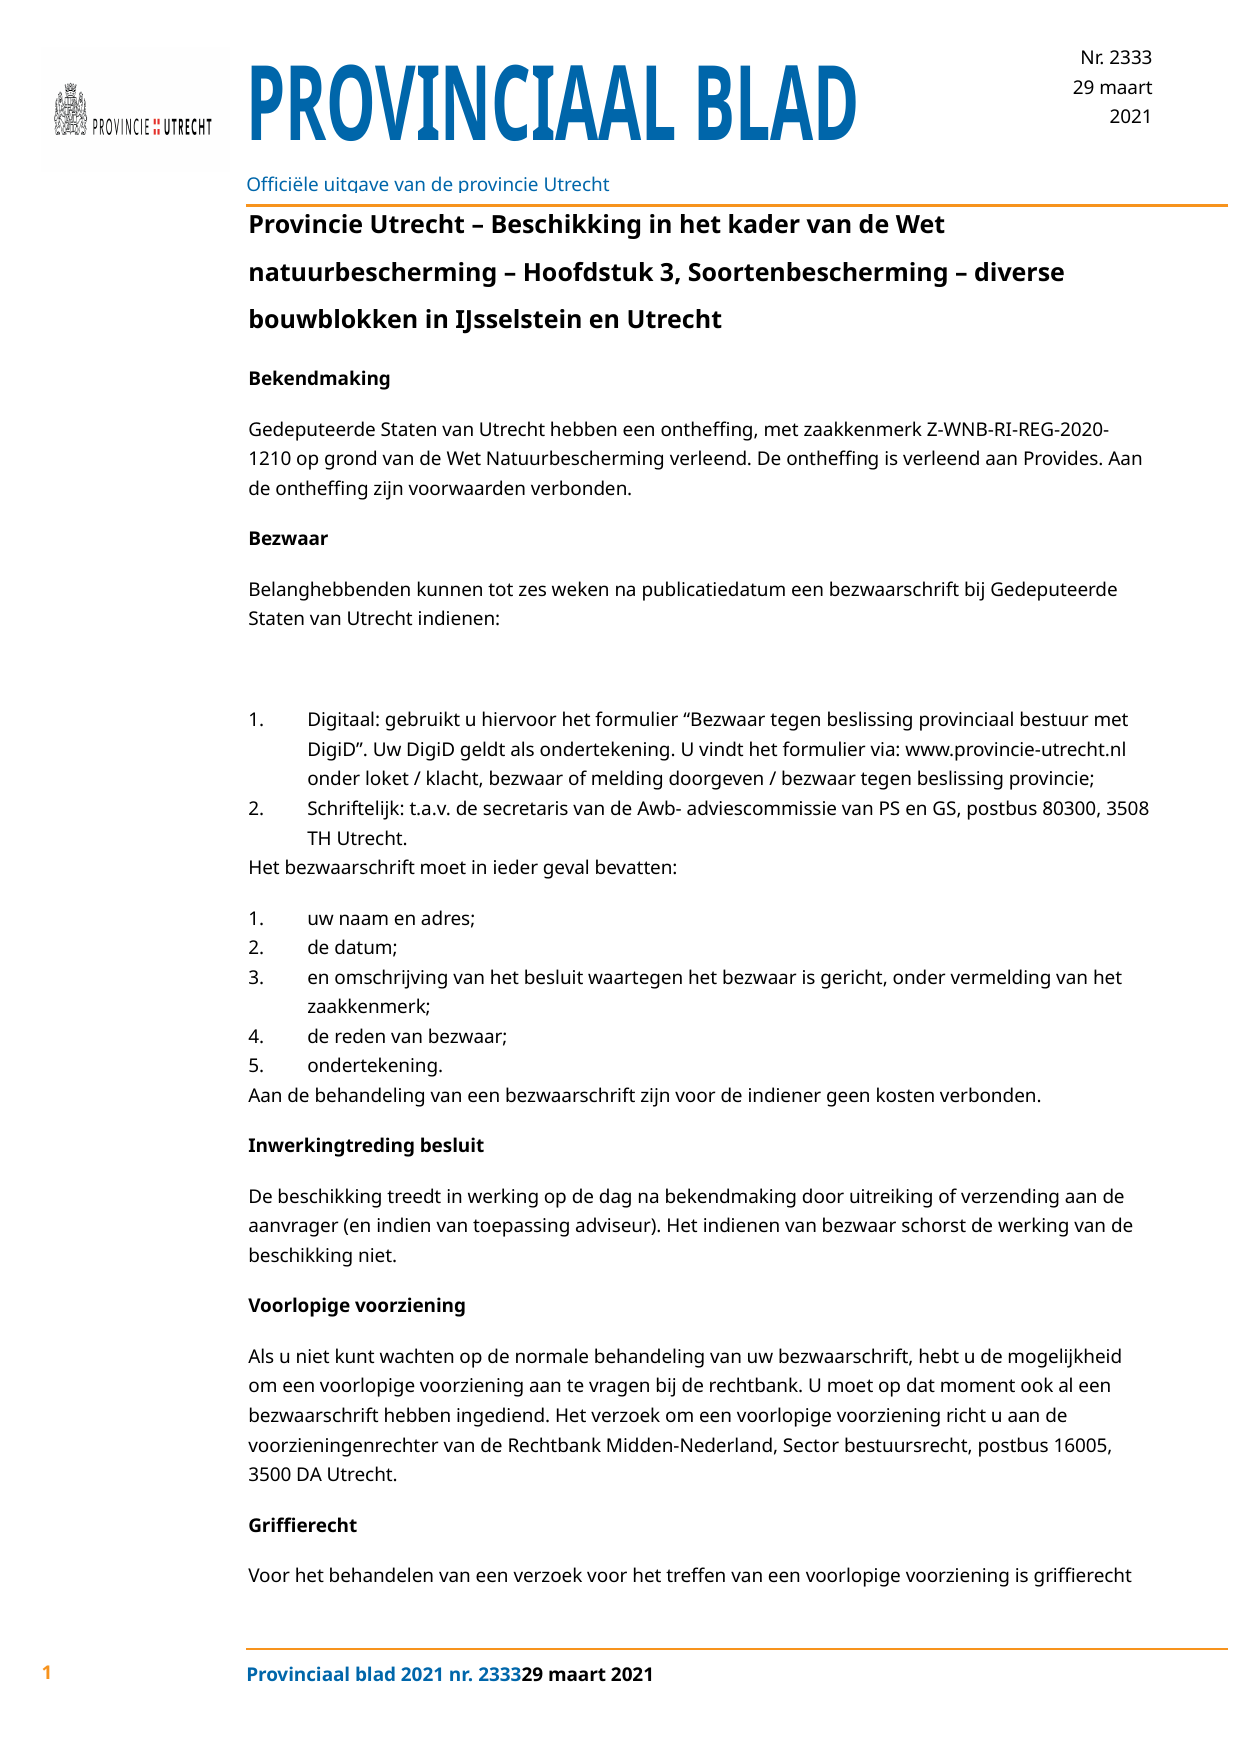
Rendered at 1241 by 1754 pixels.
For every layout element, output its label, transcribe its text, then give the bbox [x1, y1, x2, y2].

text Bekendmaking [248, 366, 1152, 391]
text Voor het behandelen van een verzoek voor het treffen van een voorlopige voorziening is griffierecht [248, 1562, 1152, 1588]
list uw naam en adres; [248, 905, 1152, 930]
list en omschrijving van het besluit waartegen het bezwaar is gericht, onder vermelding van het zaakkenmerk; [248, 964, 1152, 1019]
text Belanghebbenden kunnen tot zes weken na publicatiedatum een bezwaarschrift bij Gedeputeerde Staten van Utrecht indienen: [248, 576, 1152, 631]
text Provincie Utrecht – Beschikking in het kader van de Wet natuurbescherming – Hoofdstuk 3, Soortenbescherming – diverse bouwblokken in IJsselstein en Utrecht [248, 207, 1152, 336]
text Gedeputeerde Staten van Utrecht hebben een ontheffing, met zaakkenmerk Z-WNB-RI-REG-2020-1210 op grond van de Wet Natuurbescherming verleend. De ontheffing is verleend aan Provides. Aan de ontheffing zijn voorwaarden verbonden. [248, 416, 1152, 501]
list de reden van bezwaar; [248, 1023, 1152, 1049]
text Het bezwaarschrift moet in ieder geval bevatten: [248, 854, 1152, 880]
text De beschikking treedt in werking op de dag na bekendmaking door uitreiking of verzending aan de aanvrager (en indien van toepassing adviseur). Het indienen van bezwaar schorst de werking van de beschikking niet. [248, 1183, 1152, 1268]
list de datum; [248, 934, 1152, 960]
picture [41, 47, 231, 172]
text Aan de behandeling van een bezwaarschrift zijn voor de indiener geen kosten verbonden. [248, 1082, 1152, 1108]
text Inwerkingtreding besluit [248, 1133, 1152, 1158]
list Schriftelijk: t.a.v. de secretaris van de Awb- adviescommissie van PS en GS, postbus 80300, 3508 TH Utrecht. [248, 795, 1152, 850]
text Als u niet kunt wachten op de normale behandeling van uw bezwaarschrift, hebt u de mogelijkheid om een voorlopige voorziening aan te vragen bij de rechtbank. U moet op dat moment ook al een bezwaarschrift hebben ingediend. Het verzoek om een voorlopige voorziening richt u aan de voorzieningenrechter van de Rechtbank Midden-Nederland, Sector bestuursrecht, postbus 16005, 3500 DA Utrecht. [248, 1343, 1152, 1487]
list Digitaal: gebruikt u hiervoor het formulier “Bezwaar tegen beslissing provinciaal bestuur met DigiD”. Uw DigiD geldt als ondertekening. U vindt het formulier via: www.provincie-utrecht.nl onder loket / klacht, bezwaar of melding doorgeven / bezwaar tegen beslissing provincie; [248, 706, 1152, 791]
list ondertekening. [248, 1053, 1152, 1078]
text Griffierecht [248, 1512, 1152, 1537]
text Bezwaar [248, 526, 1152, 551]
text Voorlopige voorziening [248, 1293, 1152, 1318]
